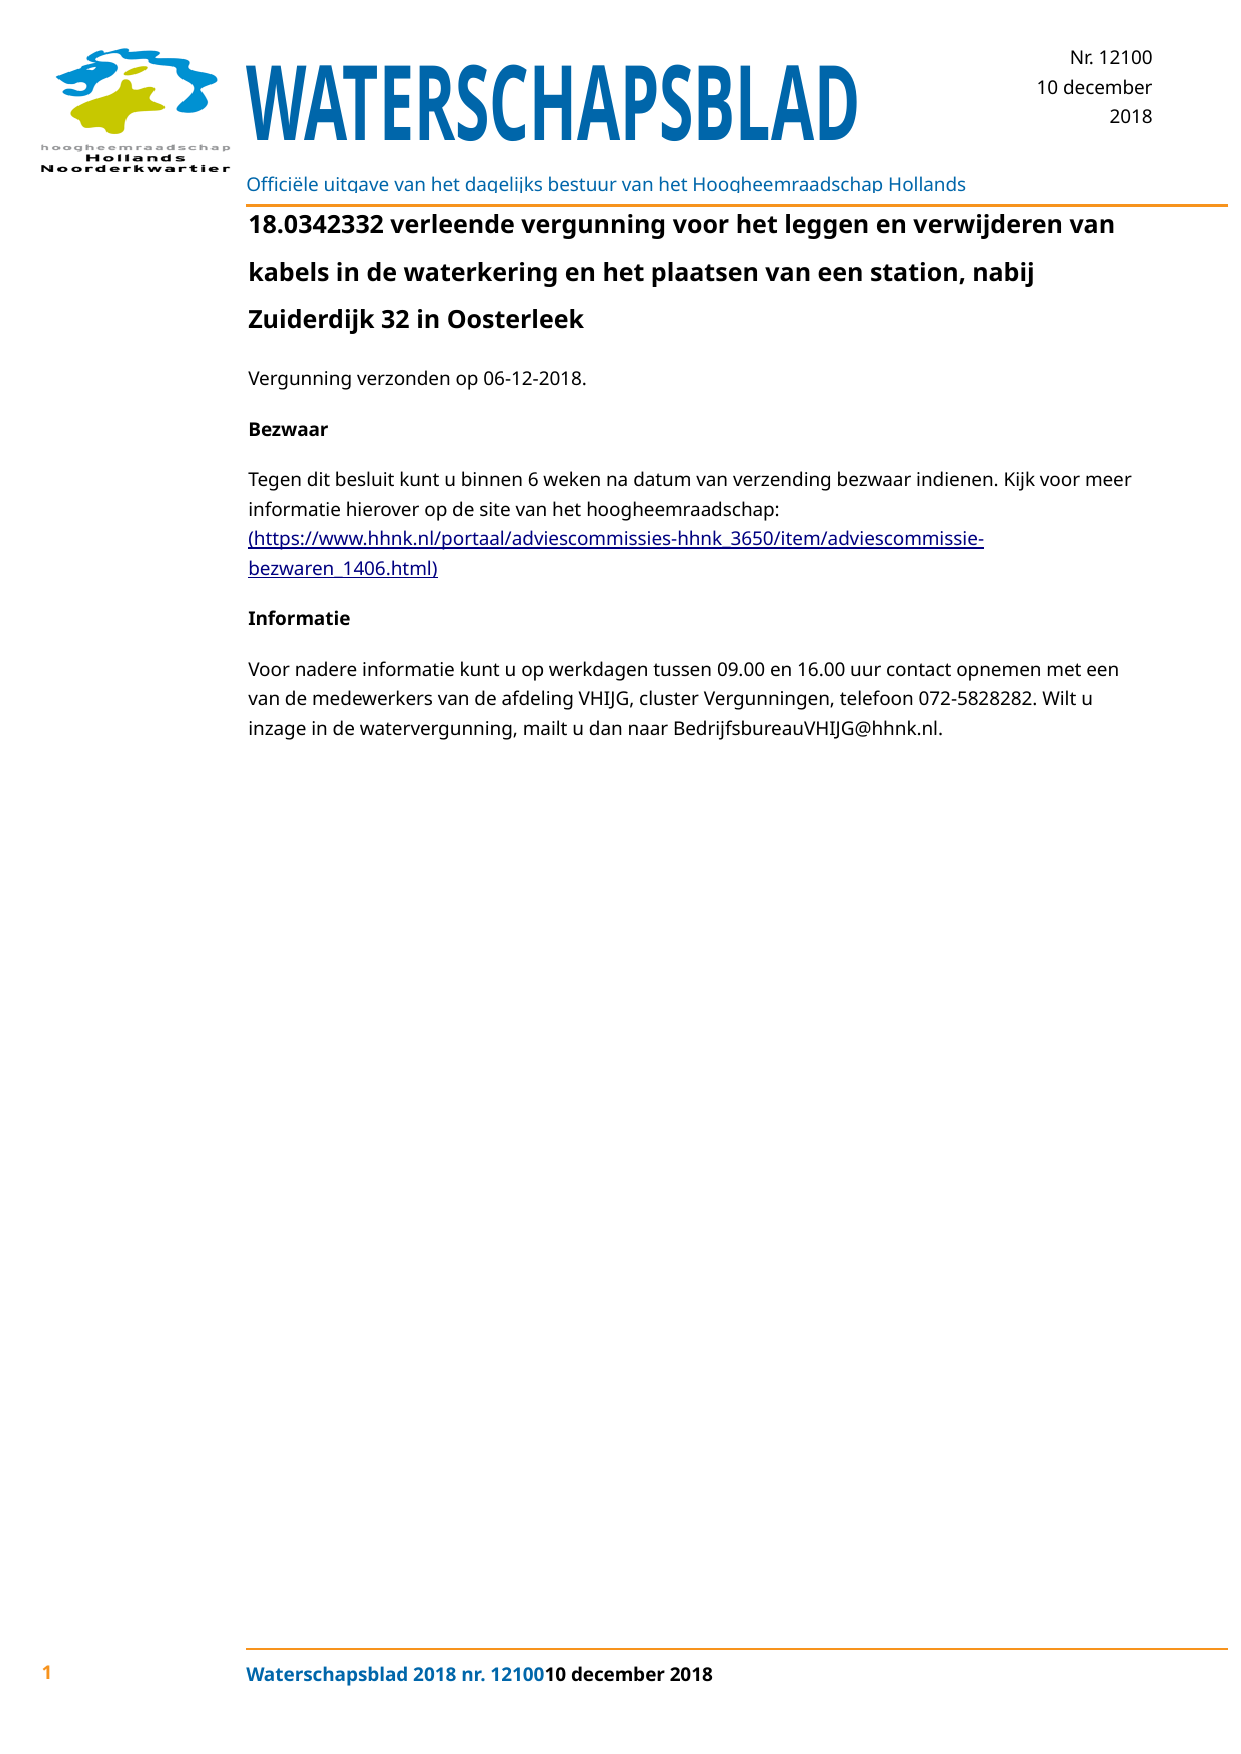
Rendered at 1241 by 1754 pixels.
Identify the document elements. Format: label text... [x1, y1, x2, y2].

text Informatie [248, 606, 1152, 631]
text Vergunning verzonden op 06-12-2018. [248, 366, 1152, 391]
text Voor nadere informatie kunt u op werkdagen tussen 09.00 en 16.00 uur contact opnemen met een van de medewerkers van de afdeling VHIJG, cluster Vergunningen, telefoon 072-5828282. Wilt u inzage in de watervergunning, mailt u dan naar BedrijfsbureauVHIJG@hhnk.nl. [248, 656, 1152, 741]
text Tegen dit besluit kunt u binnen 6 weken na datum van verzending bezwaar indienen. Kijk voor meer informatie hierover op de site van het hoogheemraadschap: (https://www.hhnk.nl/portaal/adviescommissies-hhnk_3650/item/adviescommissie-bezwaren_1406.html) [248, 466, 1152, 581]
text Bezwaar [248, 416, 1152, 442]
picture [41, 47, 231, 172]
text 18.0342332 verleende vergunning voor het leggen en verwijderen van kabels in de waterkering en het plaatsen van een station, nabij Zuiderdijk 32 in Oosterleek [248, 207, 1152, 336]
